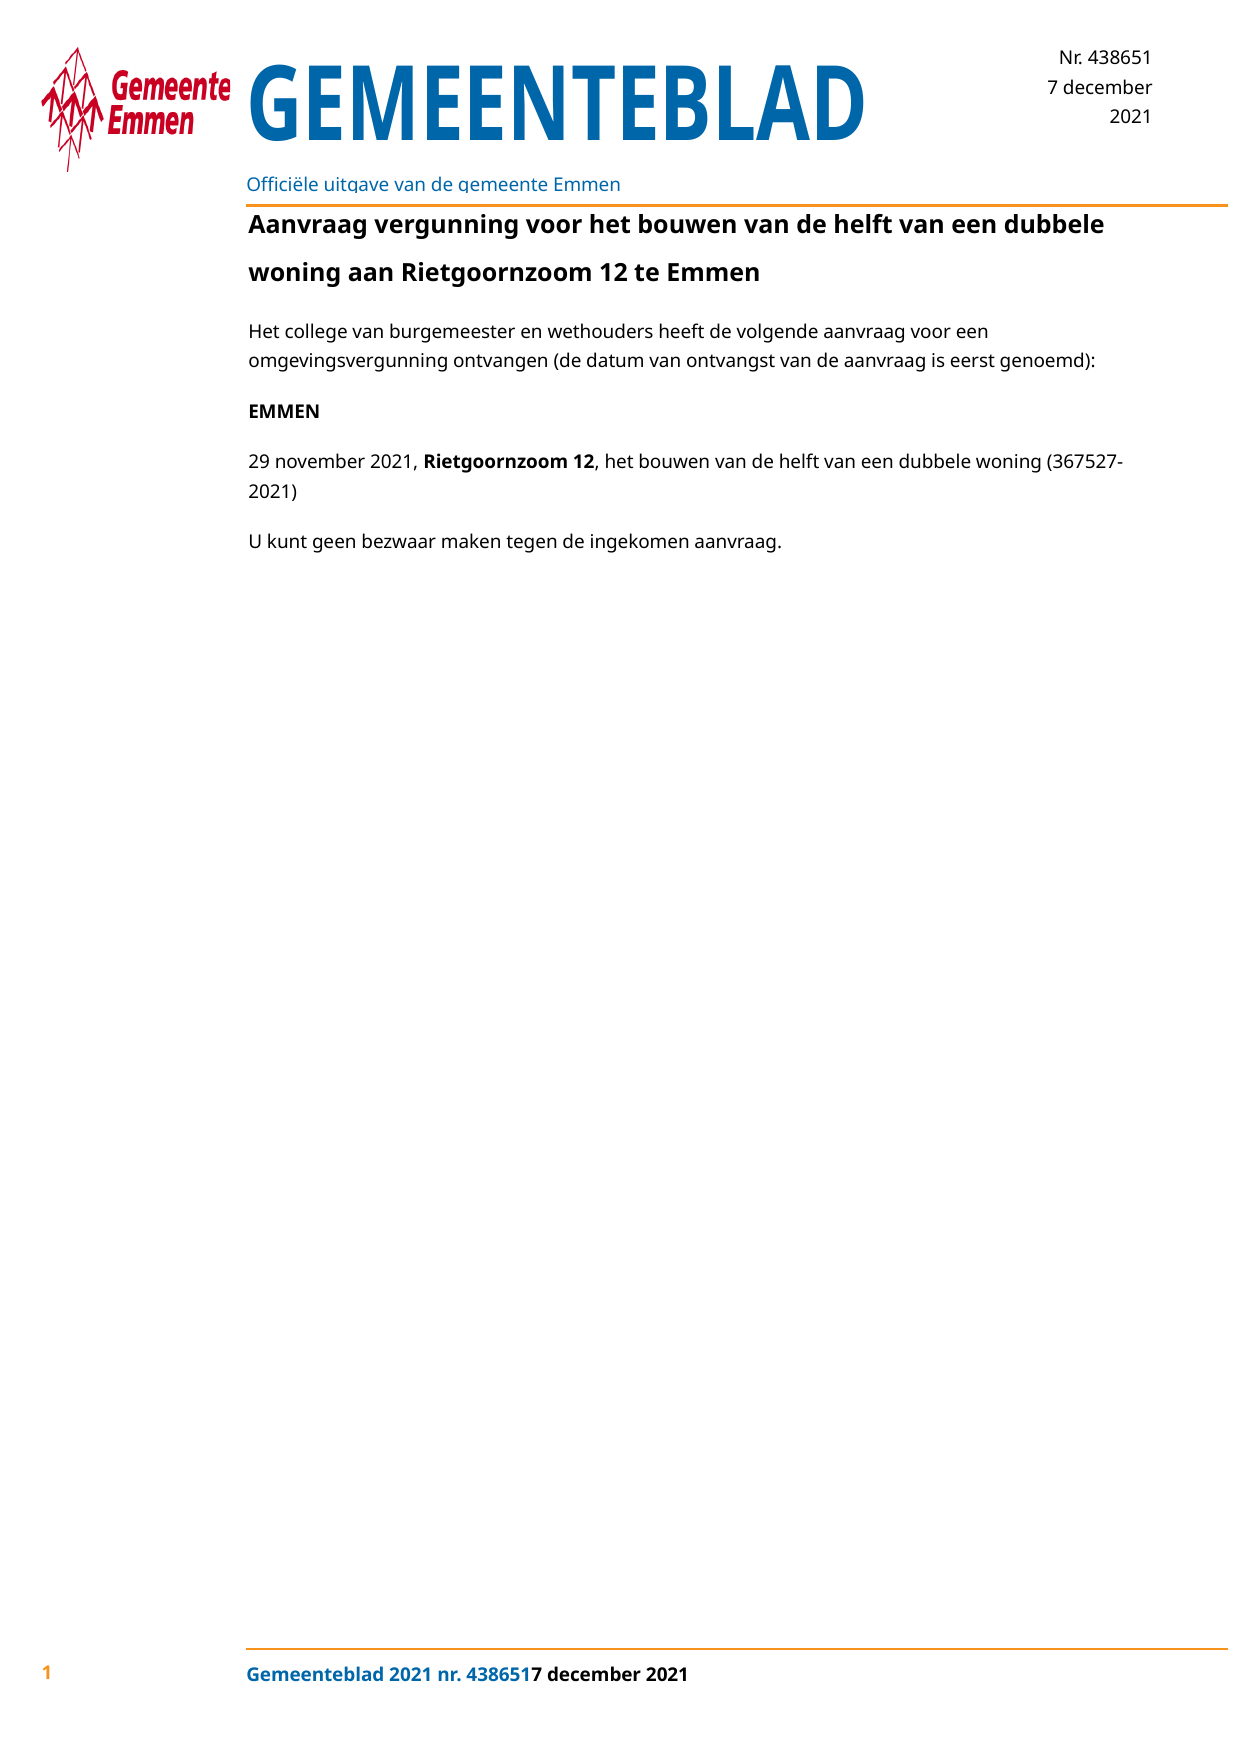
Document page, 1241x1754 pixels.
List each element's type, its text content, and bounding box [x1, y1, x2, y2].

picture [41, 47, 231, 172]
text Aanvraag vergunning voor het bouwen van de helft van een dubbele woning aan Rietgoornzoom 12 te Emmen [248, 207, 1152, 288]
text 29 november 2021, Rietgoornzoom 12, het bouwen van de helft van een dubbele woning (367527-2021) [248, 448, 1152, 504]
text EMMEN [248, 398, 1152, 424]
text U kunt geen bezwaar maken tegen de ingekomen aanvraag. [248, 528, 1152, 554]
text Het college van burgemeester en wethouders heeft de volgende aanvraag voor een omgevingsvergunning ontvangen (de datum van ontvangst van de aanvraag is eerst genoemd): [248, 318, 1152, 373]
